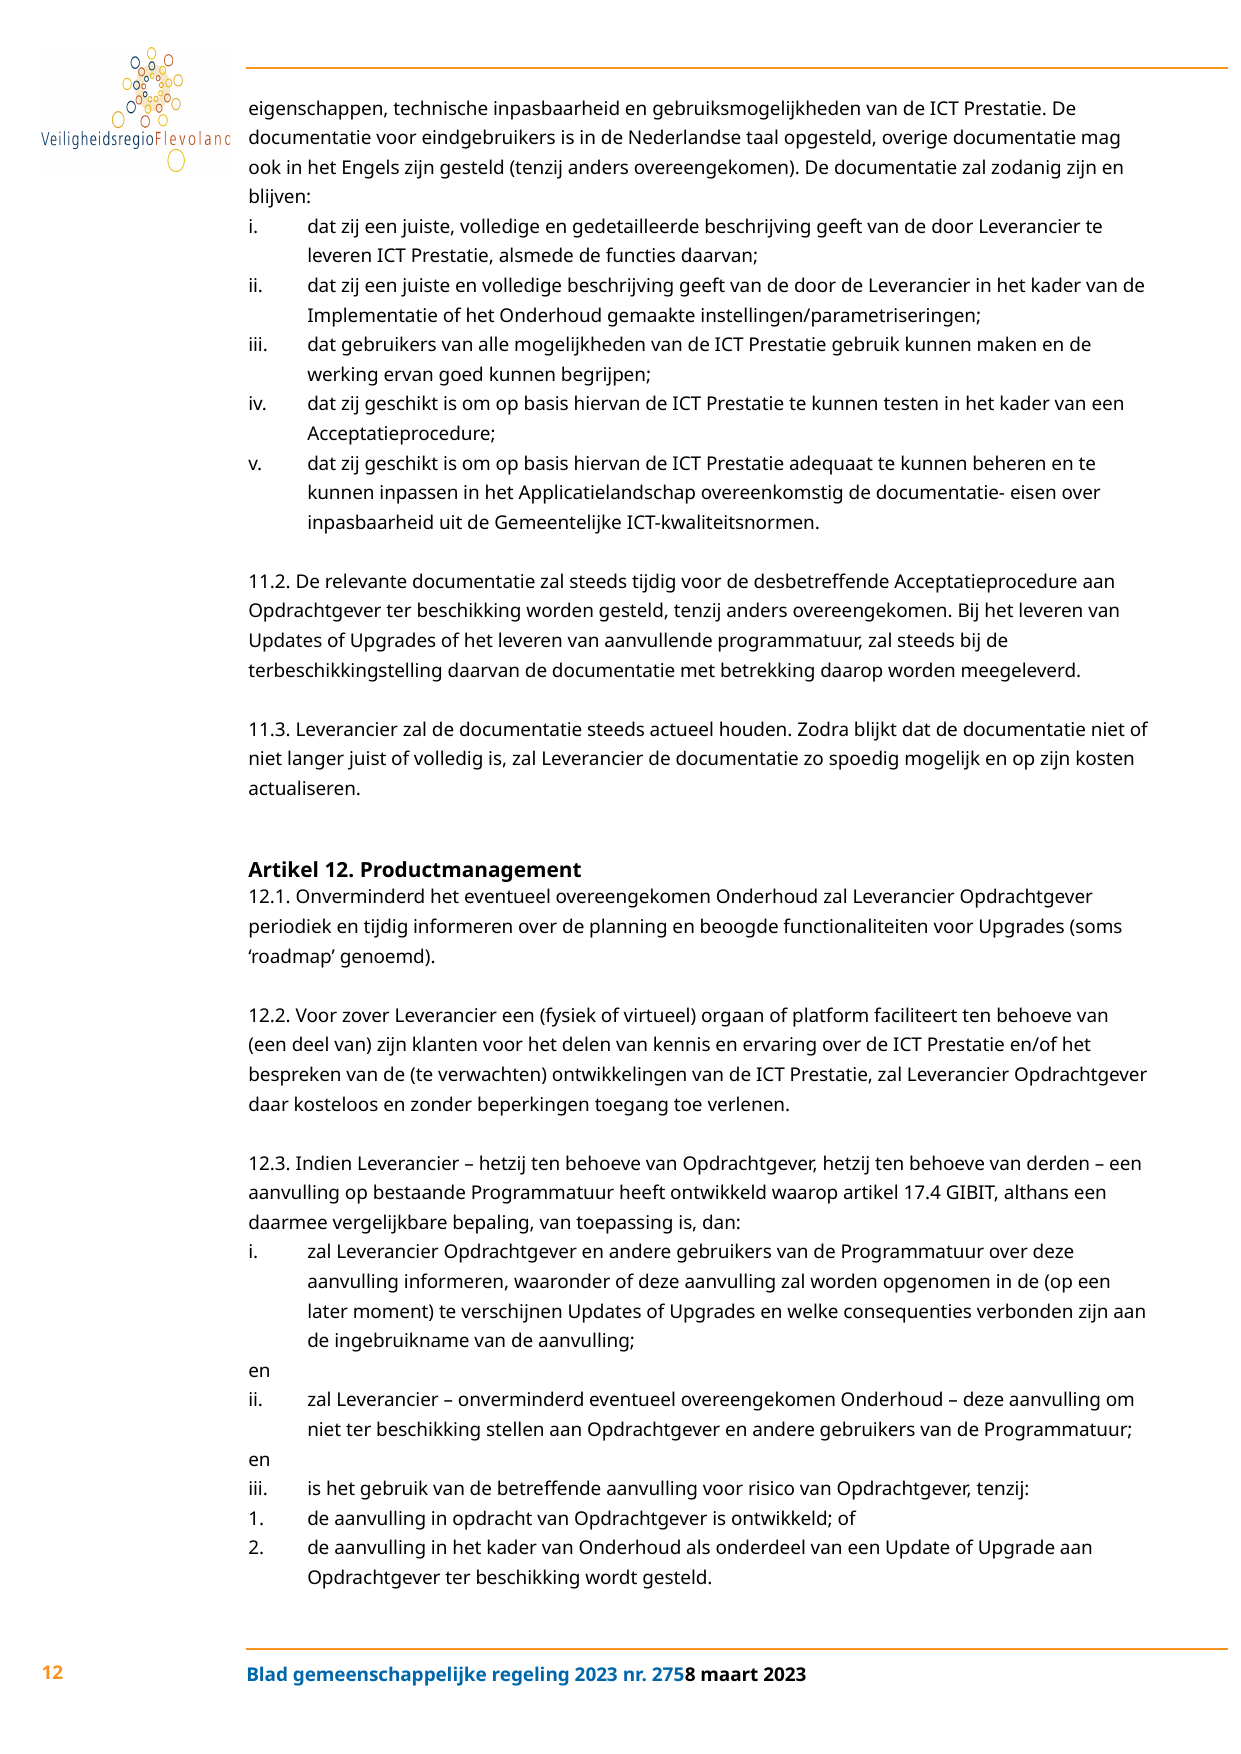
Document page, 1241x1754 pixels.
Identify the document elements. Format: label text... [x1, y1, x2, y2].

text 11.2. De relevante documentatie zal steeds tijdig voor de desbetreffende Acceptatieprocedure aan Opdrachtgever ter beschikking worden gesteld, tenzij anders overeengekomen. Bij het leveren van Updates of Upgrades of het leveren van aanvullende programmatuur, zal steeds bij de terbeschikkingstelling daarvan de documentatie met betrekking daarop worden meegeleverd. [248, 568, 1152, 683]
list is het gebruik van de betreffende aanvulling voor risico van Opdrachtgever, tenzij: [248, 1475, 1152, 1501]
text eigenschappen, technische inpasbaarheid en gebruiksmogelijkheden van de ICT Prestatie. De documentatie voor eindgebruikers is in de Nederlandse taal opgesteld, overige documentatie mag ook in het Engels zijn gesteld (tenzij anders overeengekomen). De documentatie zal zodanig zijn en blijven: [248, 95, 1152, 209]
list de aanvulling in het kader van Onderhoud als onderdeel van een Update of Upgrade aan Opdrachtgever ter beschikking wordt gesteld. [248, 1534, 1152, 1590]
text 12.1. Onverminderd het eventueel overeengekomen Onderhoud zal Leverancier Opdrachtgever periodiek en tijdig informeren over de planning en beoogde functionaliteiten voor Upgrades (soms ‘roadmap’ genoemd). [248, 884, 1152, 968]
list zal Leverancier Opdrachtgever en andere gebruikers van de Programmatuur over deze aanvulling informeren, waaronder of deze aanvulling zal worden opgenomen in de (op een later moment) te verschijnen Updates of Upgrades en welke consequenties verbonden zijn aan de ingebruikname van de aanvulling; [248, 1239, 1152, 1353]
list dat zij geschikt is om op basis hiervan de ICT Prestatie adequaat te kunnen beheren en te kunnen inpassen in het Applicatielandschap overeenkomstig de documentatie- eisen over inpasbaarheid uit de Gemeentelijke ICT-kwaliteitsnormen. [248, 450, 1152, 535]
list dat zij een juiste en volledige beschrijving geeft van de door de Leverancier in het kader van de Implementatie of het Onderhoud gemaakte instellingen/parametriseringen; [248, 272, 1152, 328]
text 12.2. Voor zover Leverancier een (fysiek of virtueel) orgaan of platform faciliteert ten behoeve van (een deel van) zijn klanten voor het delen van kennis en ervaring over de ICT Prestatie en/of het bespreken van de (te verwachten) ontwikkelingen van de ICT Prestatie, zal Leverancier Opdrachtgever daar kosteloos en zonder beperkingen toegang toe verlenen. [248, 1002, 1152, 1116]
list dat gebruikers van alle mogelijkheden van de ICT Prestatie gebruik kunnen maken en de werking ervan goed kunnen begrijpen; [248, 331, 1152, 387]
text en [248, 1446, 1152, 1471]
text 11.3. Leverancier zal de documentatie steeds actueel houden. Zodra blijkt dat de documentatie niet of niet langer juist of volledig is, zal Leverancier de documentatie zo spoedig mogelijk en op zijn kosten actualiseren. [248, 716, 1152, 801]
list dat zij geschikt is om op basis hiervan de ICT Prestatie te kunnen testen in het kader van een Acceptatieprocedure; [248, 391, 1152, 446]
list dat zij een juiste, volledige en gedetailleerde beschrijving geeft van de door Leverancier te leveren ICT Prestatie, alsmede de functies daarvan; [248, 213, 1152, 268]
list de aanvulling in opdracht van Opdrachtgever is ontwikkeld; of [248, 1505, 1152, 1531]
list zal Leverancier – onverminderd eventueel overeengekomen Onderhoud – deze aanvulling om niet ter beschikking stellen aan Opdrachtgever en andere gebruikers van de Programmatuur; [248, 1387, 1152, 1442]
text en [248, 1357, 1152, 1383]
picture [41, 47, 231, 172]
text Artikel 12. Productmanagement [248, 855, 1152, 884]
text 12.3. Indien Leverancier – hetzij ten behoeve van Opdrachtgever, hetzij ten behoeve van derden – een aanvulling op bestaande Programmatuur heeft ontwikkeld waarop artikel 17.4 GIBIT, althans een daarmee vergelijkbare bepaling, van toepassing is, dan: [248, 1150, 1152, 1235]
